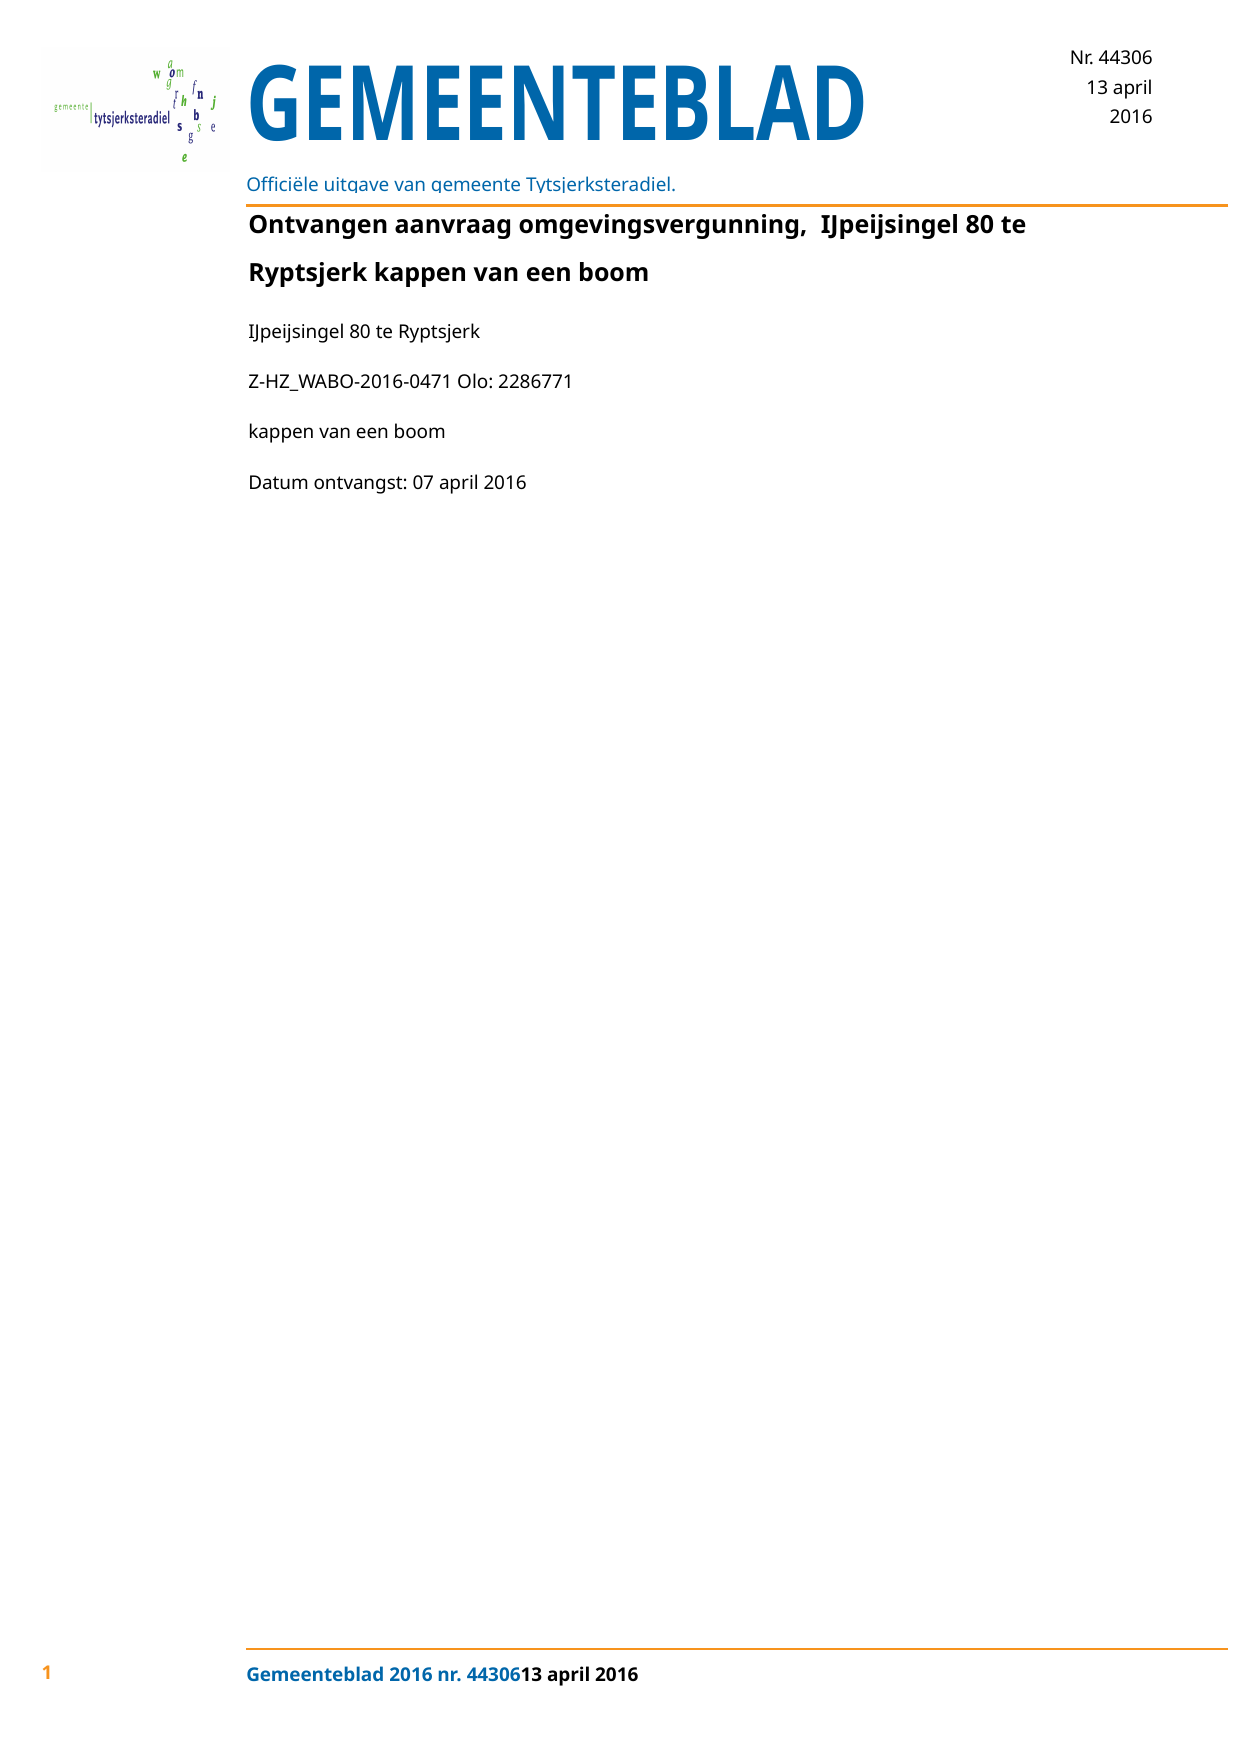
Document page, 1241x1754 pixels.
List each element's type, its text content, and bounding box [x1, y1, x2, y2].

text Z-HZ_WABO-2016-0471 Olo: 2286771 [248, 368, 1152, 394]
text Ontvangen aanvraag omgevingsvergunning, IJpeijsingel 80 te Ryptsjerk kappen van een boom [248, 207, 1152, 288]
text Datum ontvangst: 07 april 2016 [248, 469, 1152, 495]
text kappen van een boom [248, 419, 1152, 444]
text IJpeijsingel 80 te Ryptsjerk [248, 318, 1152, 344]
picture [41, 47, 231, 172]
